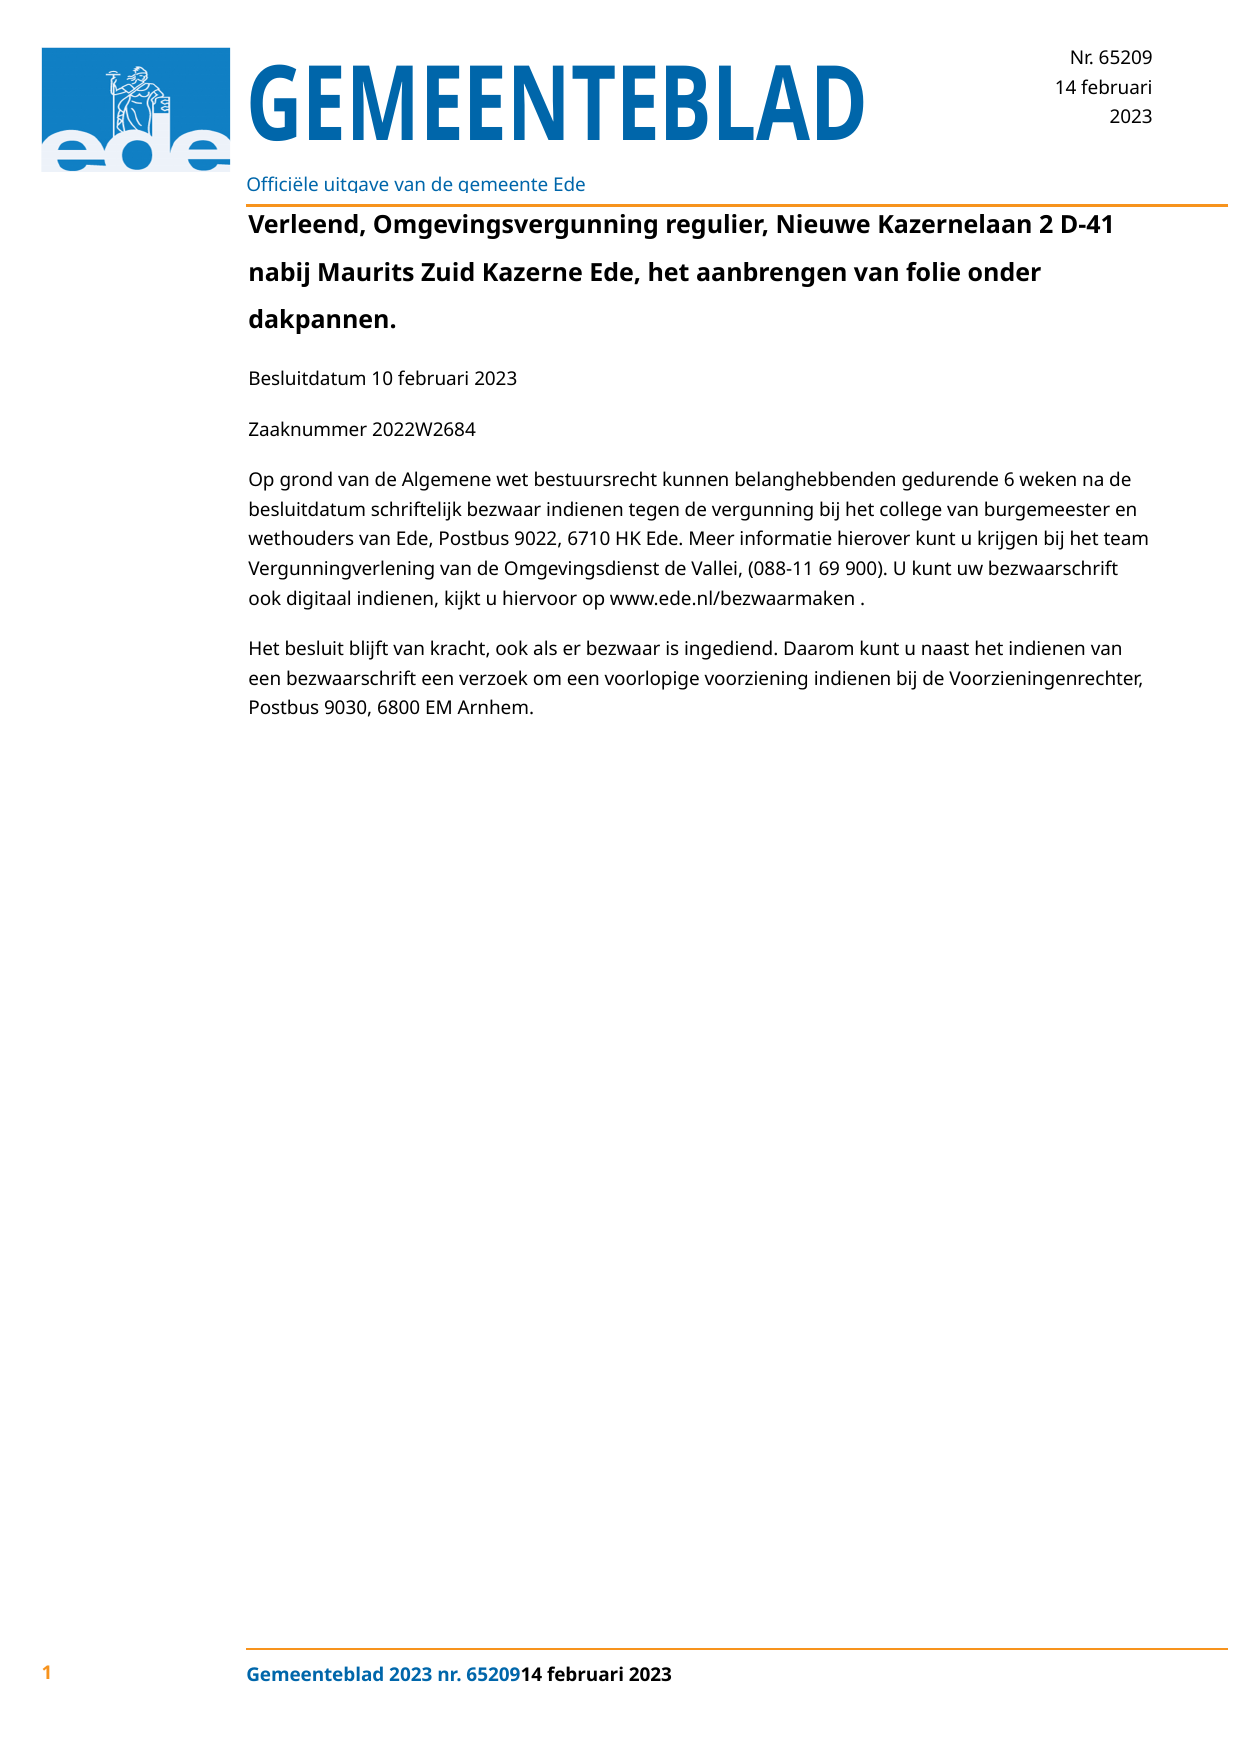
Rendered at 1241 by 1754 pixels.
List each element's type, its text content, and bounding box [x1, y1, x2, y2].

text Besluitdatum 10 februari 2023 [248, 366, 1152, 391]
text Zaaknummer 2022W2684 [248, 416, 1152, 442]
text Verleend, Omgevingsvergunning regulier, Nieuwe Kazernelaan 2 D-41 nabij Maurits Zuid Kazerne Ede, het aanbrengen van folie onder dakpannen. [248, 207, 1152, 336]
text Het besluit blijft van kracht, ook als er bezwaar is ingediend. Daarom kunt u naast het indienen van een bezwaarschrift een verzoek om een voorlopige voorziening indienen bij de Voorzieningenrechter, Postbus 9030, 6800 EM Arnhem. [248, 635, 1152, 720]
picture [41, 47, 231, 172]
text Op grond van de Algemene wet bestuursrecht kunnen belanghebbenden gedurende 6 weken na de besluitdatum schriftelijk bezwaar indienen tegen de vergunning bij het college van burgemeester en wethouders van Ede, Postbus 9022, 6710 HK Ede. Meer informatie hierover kunt u krijgen bij het team Vergunningverlening van de Omgevingsdienst de Vallei, (088-11 69 900). U kunt uw bezwaarschrift ook digitaal indienen, kijkt u hiervoor op www.ede.nl/bezwaarmaken . [248, 466, 1152, 610]
